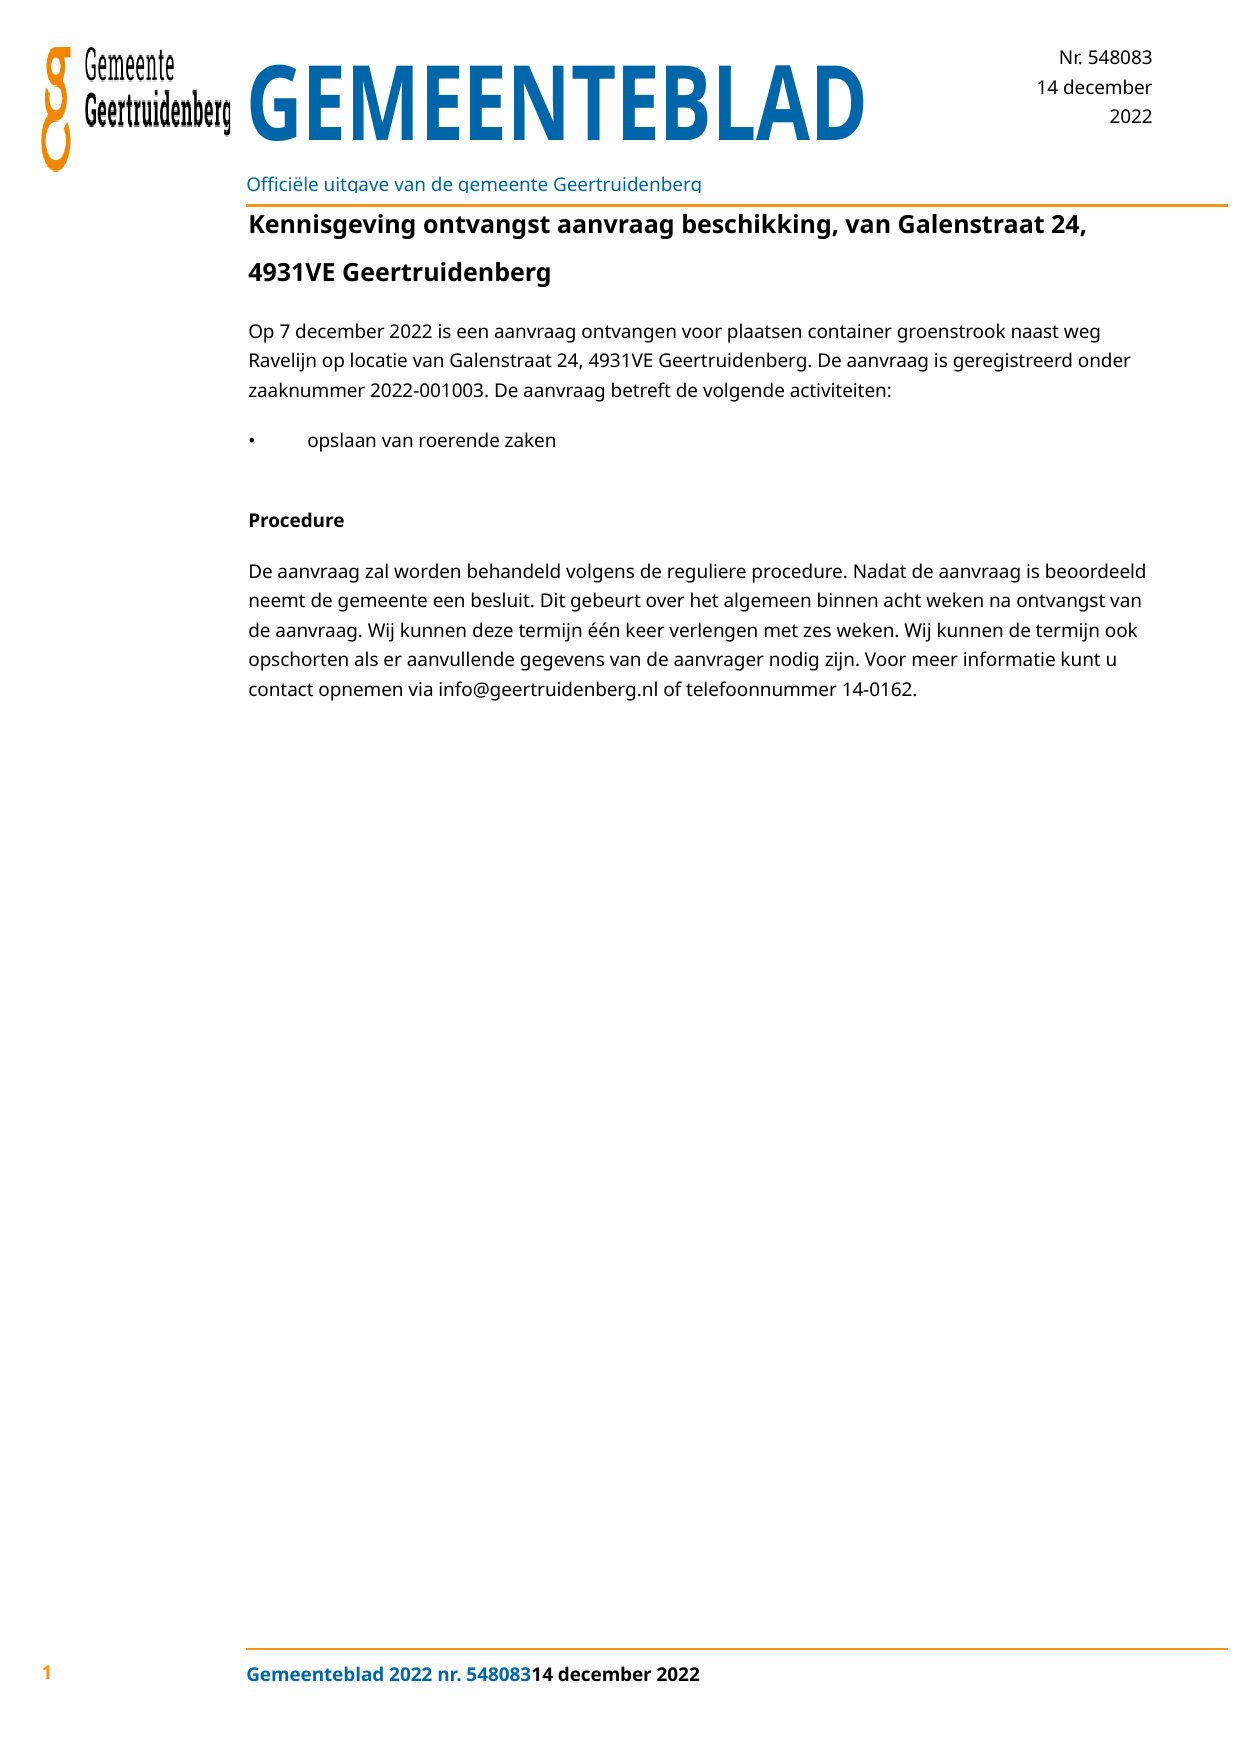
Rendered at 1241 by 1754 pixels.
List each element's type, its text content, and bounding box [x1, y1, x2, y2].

text De aanvraag zal worden behandeld volgens de reguliere procedure. Nadat de aanvraag is beoordeeld neemt de gemeente een besluit. Dit gebeurt over het algemeen binnen acht weken na ontvangst van de aanvraag. Wij kunnen deze termijn één keer verlengen met zes weken. Wij kunnen de termijn ook opschorten als er aanvullende gegevens van de aanvrager nodig zijn. Voor meer informatie kunt u contact opnemen via info@geertruidenberg.nl of telefoonnummer 14-0162. [248, 558, 1152, 702]
text Op 7 december 2022 is een aanvraag ontvangen voor plaatsen container groenstrook naast weg Ravelijn op locatie van Galenstraat 24, 4931VE Geertruidenberg. De aanvraag is geregistreerd onder zaaknummer 2022-001003. De aanvraag betreft de volgende activiteiten: [248, 318, 1152, 403]
text Kennisgeving ontvangst aanvraag beschikking, van Galenstraat 24, 4931VE Geertruidenberg [248, 207, 1152, 288]
picture [41, 47, 231, 172]
list opslaan van roerende zaken [248, 427, 1152, 453]
text Procedure [248, 507, 1152, 533]
